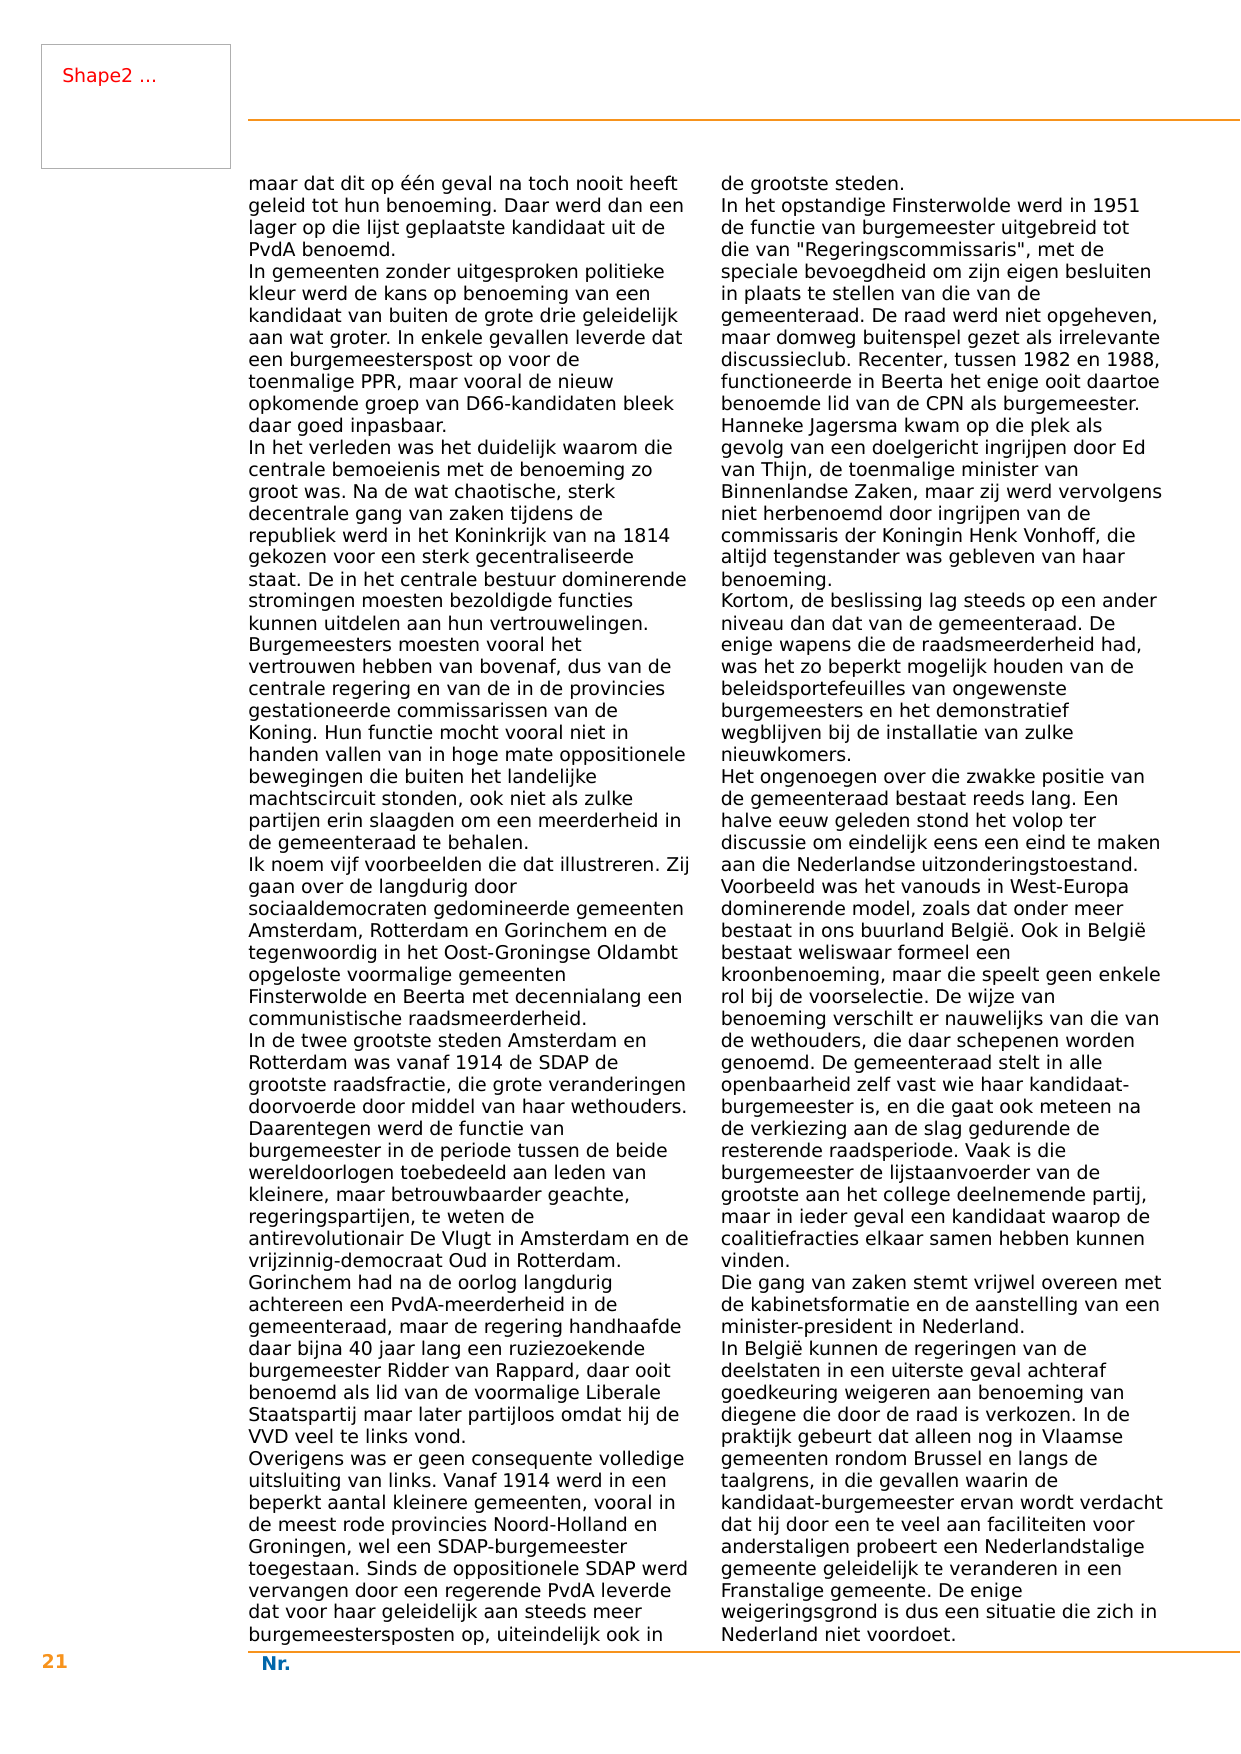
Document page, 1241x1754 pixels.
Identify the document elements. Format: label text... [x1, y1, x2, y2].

text Kortom, de beslissing lag steeds op een ander niveau dan dat van de gemeenteraad. De enige wapens die de raadsmeerderheid had, was het zo beperkt mogelijk houden van de beleidsportefeuilles van ongewenste burgemeesters en het demonstratief wegblijven bij de installatie van zulke nieuwkomers. [721, 590, 1163, 766]
text Het ongenoegen over die zwakke positie van de gemeenteraad bestaat reeds lang. Een halve eeuw geleden stond het volop ter discussie om eindelijk eens een eind te maken aan die Nederlandse uitzonderingstoestand. Voorbeeld was het vanouds in West-Europa dominerende model, zoals dat onder meer bestaat in ons buurland België. Ook in België bestaat weliswaar formeel een kroonbenoeming, maar die speelt geen enkele rol bij de voorselectie. De wijze van benoeming verschilt er nauwelijks van die van de wethouders, die daar schepenen worden genoemd. De gemeenteraad stelt in alle openbaarheid zelf vast wie haar kandidaat-burgemeester is, en die gaat ook meteen na de verkiezing aan de slag gedurende de resterende raadsperiode. Vaak is die burgemeester de lijstaanvoerder van de grootste aan het college deelnemende partij, maar in ieder geval een kandidaat waarop de coalitiefracties elkaar samen hebben kunnen vinden. [721, 766, 1163, 1272]
text Overigens was er geen consequente volledige uitsluiting van links. Vanaf 1914 werd in een beperkt aantal kleinere gemeenten, vooral in de meest rode provincies Noord-Holland en Groningen, wel een SDAP-burgemeester toegestaan. Sinds de oppositionele SDAP werd vervangen door een regerende PvdA leverde dat voor haar geleidelijk aan steeds meer burgemeestersposten op, uiteindelijk ook in [248, 1448, 691, 1645]
text de grootste steden. [721, 173, 1163, 195]
text In het verleden was het duidelijk waarom die centrale bemoeienis met de benoeming zo groot was. Na de wat chaotische, sterk decentrale gang van zaken tijdens de republiek werd in het Koninkrijk van na 1814 gekozen voor een sterk gecentraliseerde staat. De in het centrale bestuur dominerende stromingen moesten bezoldigde functies kunnen uitdelen aan hun vertrouwelingen. Burgemeesters moesten vooral het vertrouwen hebben van bovenaf, dus van de centrale regering en van de in de provincies gestationeerde commissarissen van de Koning. Hun functie mocht vooral niet in handen vallen van in hoge mate oppositionele bewegingen die buiten het landelijke machtscircuit stonden, ook niet als zulke partijen erin slaagden om een meerderheid in de gemeenteraad te behalen. [248, 437, 691, 854]
text In gemeenten zonder uitgesproken politieke kleur werd de kans op benoeming van een kandidaat van buiten de grote drie geleidelijk aan wat groter. In enkele gevallen leverde dat een burgemeesterspost op voor de toenmalige PPR, maar vooral de nieuw opkomende groep van D66-kandidaten bleek daar goed inpasbaar. [248, 261, 691, 437]
text Ik noem vijf voorbeelden die dat illustreren. Zij gaan over de langdurig door sociaaldemocraten gedomineerde gemeenten Amsterdam, Rotterdam en Gorinchem en de tegenwoordig in het Oost-Groningse Oldambt opgeloste voormalige gemeenten Finsterwolde en Beerta met decennialang een communistische raadsmeerderheid. [248, 854, 691, 1030]
text In de twee grootste steden Amsterdam en Rotterdam was vanaf 1914 de SDAP de grootste raadsfractie, die grote veranderingen doorvoerde door middel van haar wethouders. Daarentegen werd de functie van burgemeester in de periode tussen de beide wereldoorlogen toebedeeld aan leden van kleinere, maar betrouwbaarder geachte, regeringspartijen, te weten de antirevolutionair De Vlugt in Amsterdam en de vrijzinnig-democraat Oud in Rotterdam. Gorinchem had na de oorlog langdurig achtereen een PvdA-meerderheid in de gemeenteraad, maar de regering handhaafde daar bijna 40 jaar lang een ruziezoekende burgemeester Ridder van Rappard, daar ooit benoemd als lid van de voormalige Liberale Staatspartij maar later partijloos omdat hij de VVD veel te links vond. [248, 1030, 691, 1448]
text In het opstandige Finsterwolde werd in 1951 de functie van burgemeester uitgebreid tot die van "Regeringscommissaris", met de speciale bevoegdheid om zijn eigen besluiten in plaats te stellen van die van de gemeenteraad. De raad werd niet opgeheven, maar domweg buitenspel gezet als irrelevante discussieclub. Recenter, tussen 1982 en 1988, functioneerde in Beerta het enige ooit daartoe benoemde lid van de CPN als burgemeester. Hanneke Jagersma kwam op die plek als gevolg van een doelgericht ingrijpen door Ed van Thijn, de toenmalige minister van Binnenlandse Zaken, maar zij werd vervolgens niet herbenoemd door ingrijpen van de commissaris der Koningin Henk Vonhoff, die altijd tegenstander was gebleven van haar benoeming. [721, 195, 1163, 590]
text maar dat dit op één geval na toch nooit heeft geleid tot hun benoeming. Daar werd dan een lager op die lijst geplaatste kandidaat uit de PvdA benoemd. [248, 173, 691, 261]
text In België kunnen de regeringen van de deelstaten in een uiterste geval achteraf goedkeuring weigeren aan benoeming van diegene die door de raad is verkozen. In de praktijk gebeurt dat alleen nog in Vlaamse gemeenten rondom Brussel en langs de taalgrens, in die gevallen waarin de kandidaat-burgemeester ervan wordt verdacht dat hij door een te veel aan faciliteiten voor anderstaligen probeert een Nederlandstalige gemeente geleidelijk te veranderen in een Franstalige gemeente. De enige weigeringsgrond is dus een situatie die zich in Nederland niet voordoet. [721, 1338, 1163, 1645]
text Die gang van zaken stemt vrijwel overeen met de kabinetsformatie en de aanstelling van een minister-president in Nederland. [721, 1272, 1163, 1338]
